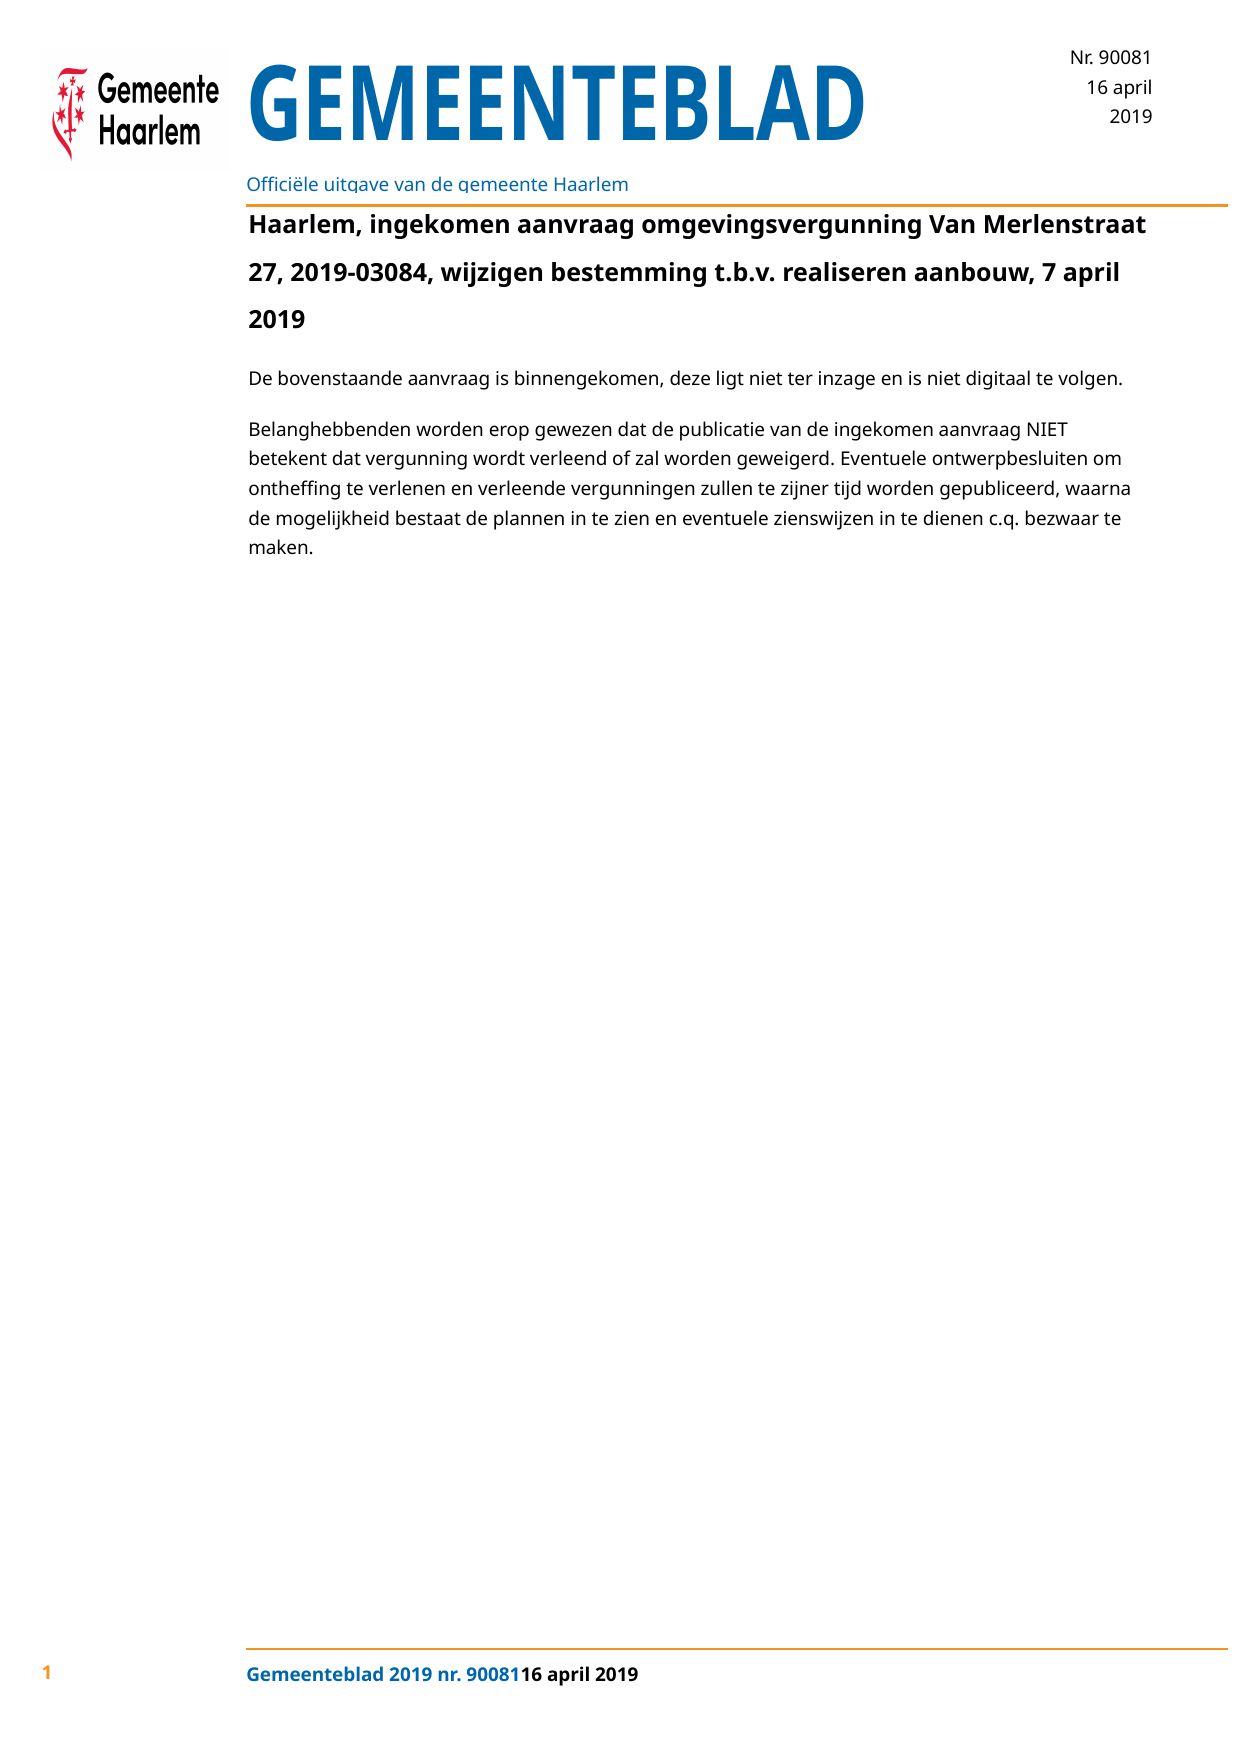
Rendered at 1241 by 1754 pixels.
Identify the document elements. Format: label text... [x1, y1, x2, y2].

text Haarlem, ingekomen aanvraag omgevingsvergunning Van Merlenstraat 27, 2019-03084, wijzigen bestemming t.b.v. realiseren aanbouw, 7 april 2019 [248, 207, 1152, 336]
text De bovenstaande aanvraag is binnengekomen, deze ligt niet ter inzage en is niet digitaal te volgen. [248, 366, 1152, 391]
picture [41, 47, 231, 172]
text Belanghebbenden worden erop gewezen dat de publicatie van de ingekomen aanvraag NIET betekent dat vergunning wordt verleend of zal worden geweigerd. Eventuele ontwerpbesluiten om ontheffing te verlenen en verleende vergunningen zullen te zijner tijd worden gepubliceerd, waarna de mogelijkheid bestaat de plannen in te zien en eventuele zienswijzen in te dienen c.q. bezwaar te maken. [248, 416, 1152, 560]
